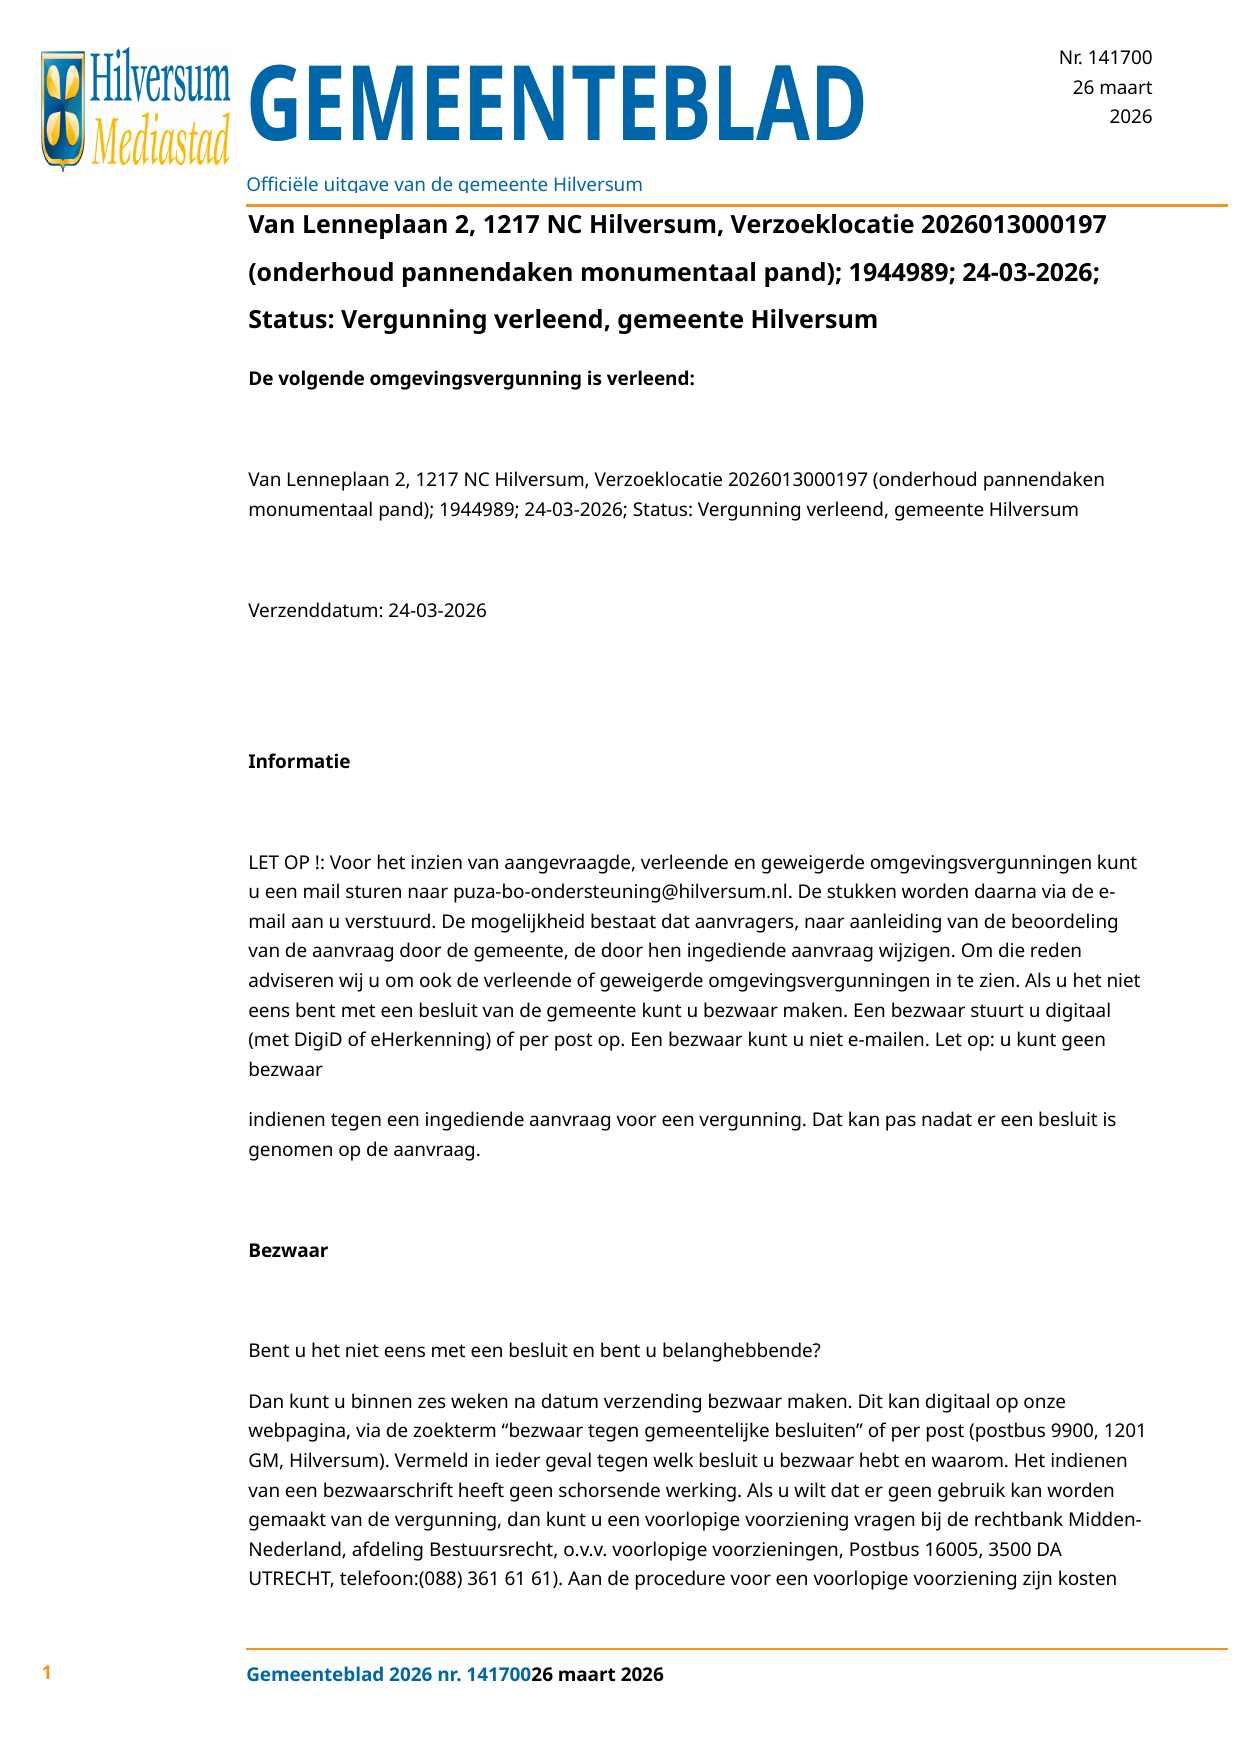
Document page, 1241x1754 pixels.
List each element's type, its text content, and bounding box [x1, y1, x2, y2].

text Informatie [248, 748, 1152, 774]
text indienen tegen een ingediende aanvraag voor een vergunning. Dat kan pas nadat er een besluit is genomen op de aanvraag. [248, 1106, 1152, 1162]
text De volgende omgevingsvergunning is verleend: [248, 366, 1152, 391]
picture [41, 47, 231, 172]
text Verzenddatum: 24-03-2026 [248, 597, 1152, 622]
text Bezwaar [248, 1237, 1152, 1262]
text LET OP !: Voor het inzien van aangevraagde, verleende en geweigerde omgevingsvergunningen kunt u een mail sturen naar puza-bo-ondersteuning@hilversum.nl. De stukken worden daarna via de e-mail aan u verstuurd. De mogelijkheid bestaat dat aanvragers, naar aanleiding van de beoordeling van de aanvraag door de gemeente, de door hen ingediende aanvraag wijzigen. Om die reden adviseren wij u om ook de verleende of geweigerde omgevingsvergunningen in te zien. Als u het niet eens bent met een besluit van de gemeente kunt u bezwaar maken. Een bezwaar stuurt u digitaal (met DigiD of eHerkenning) of per post op. Een bezwaar kunt u niet e-mailen. Let op: u kunt geen bezwaar [248, 849, 1152, 1082]
text Bent u het niet eens met een besluit en bent u belanghebbende? [248, 1338, 1152, 1363]
text Van Lenneplaan 2, 1217 NC Hilversum, Verzoeklocatie 2026013000197 (onderhoud pannendaken monumentaal pand); 1944989; 24-03-2026; Status: Vergunning verleend, gemeente Hilversum [248, 207, 1152, 336]
text Dan kunt u binnen zes weken na datum verzending bezwaar maken. Dit kan digitaal op onze webpagina, via de zoekterm “bezwaar tegen gemeentelijke besluiten” of per post (postbus 9900, 1201 GM, Hilversum). Vermeld in ieder geval tegen welk besluit u bezwaar hebt en waarom. Het indienen van een bezwaarschrift heeft geen schorsende werking. Als u wilt dat er geen gebruik kan worden gemaakt van de vergunning, dan kunt u een voorlopige voorziening vragen bij de rechtbank Midden-Nederland, afdeling Bestuursrecht, o.v.v. voorlopige voorzieningen, Postbus 16005, 3500 DA UTRECHT, telefoon:(088) 361 61 61). Aan de procedure voor een voorlopige voorziening zijn kosten [248, 1388, 1152, 1591]
text Van Lenneplaan 2, 1217 NC Hilversum, Verzoeklocatie 2026013000197 (onderhoud pannendaken monumentaal pand); 1944989; 24-03-2026; Status: Vergunning verleend, gemeente Hilversum [248, 466, 1152, 522]
